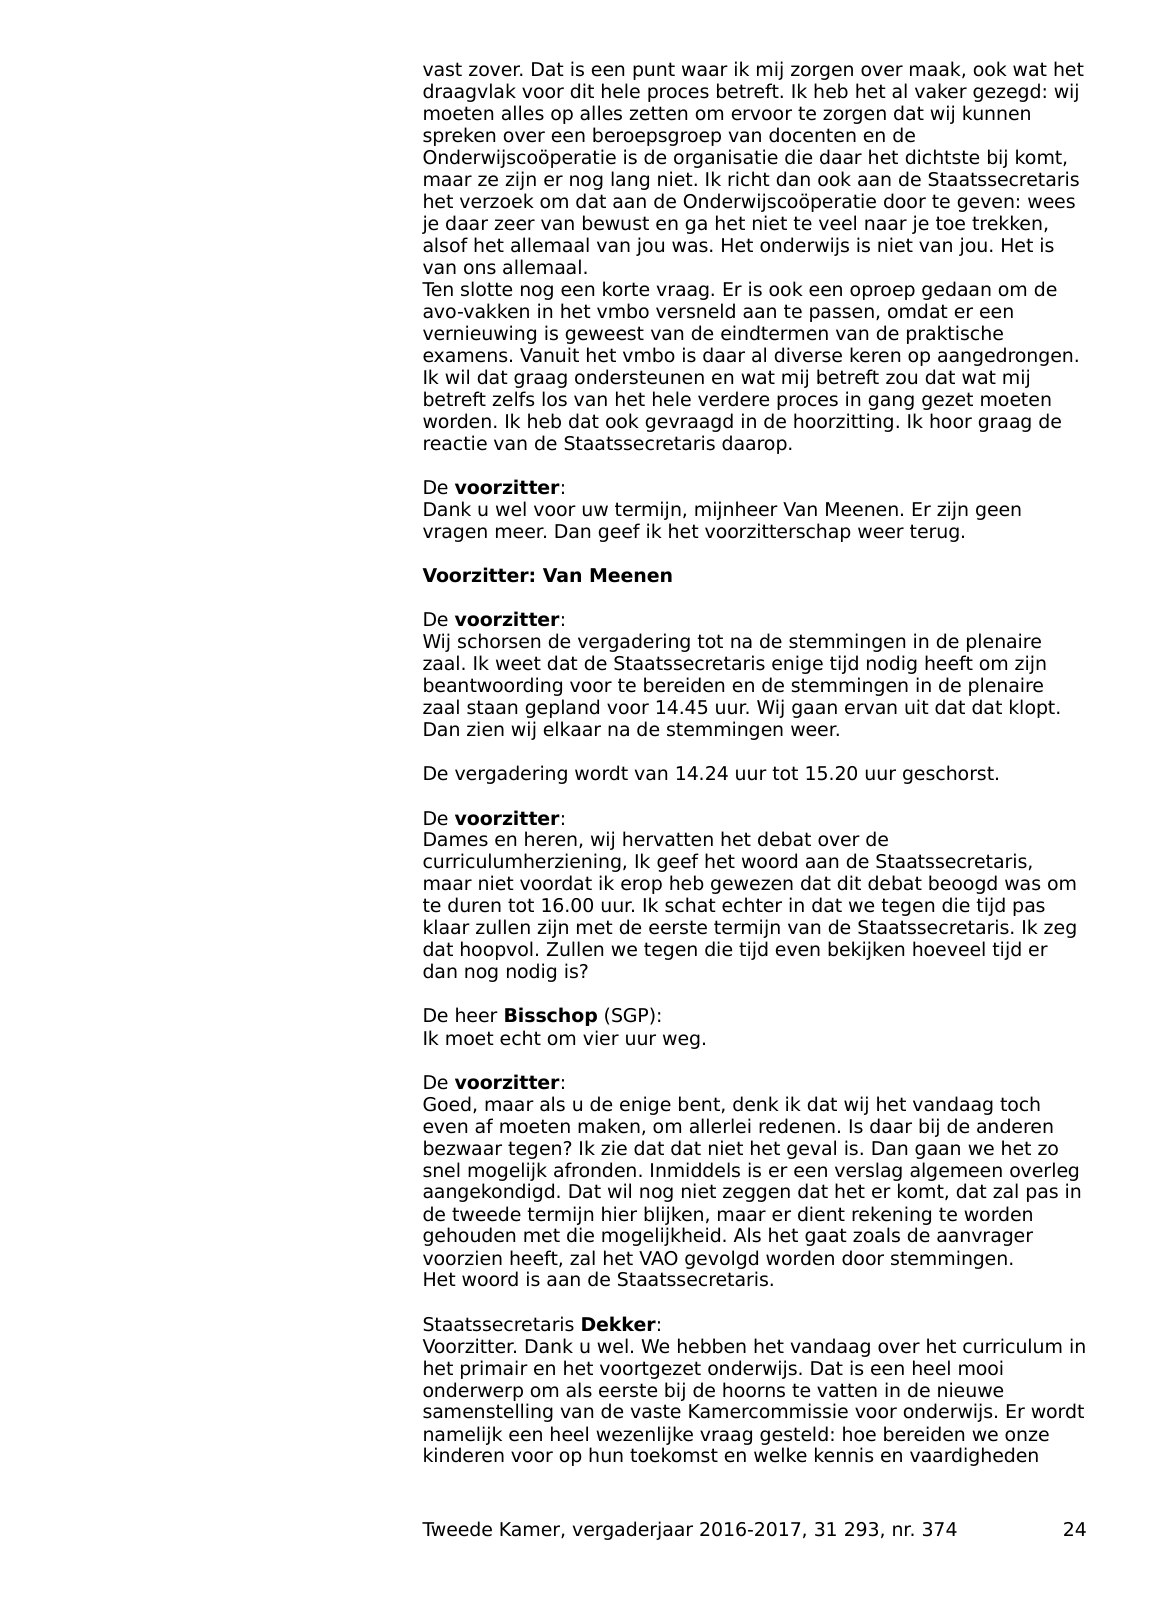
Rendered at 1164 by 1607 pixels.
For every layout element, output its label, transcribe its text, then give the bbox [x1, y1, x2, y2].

text vast zover. Dat is een punt waar ik mij zorgen over maak, ook wat het draagvlak voor dit hele proces betreft. Ik heb het al vaker gezegd: wij moeten alles op alles zetten om ervoor te zorgen dat wij kunnen spreken over een beroepsgroep van docenten en de Onderwijscoöperatie is de organisatie die daar het dichtste bij komt, maar ze zijn er nog lang niet. Ik richt dan ook aan de Staatssecretaris het verzoek om dat aan de Onderwijscoöperatie door te geven: wees je daar zeer van bewust en ga het niet te veel naar je toe trekken, alsof het allemaal van jou was. Het onderwijs is niet van jou. Het is van ons allemaal. [422, 59, 1087, 279]
text Ten slotte nog een korte vraag. Er is ook een oproep gedaan om de avo-vakken in het vmbo versneld aan te passen, omdat er een vernieuwing is geweest van de eindtermen van de praktische examens. Vanuit het vmbo is daar al diverse keren op aangedrongen. Ik wil dat graag ondersteunen en wat mij betreft zou dat wat mij betreft zelfs los van het hele verdere proces in gang gezet moeten worden. Ik heb dat ook gevraagd in de hoorzitting. Ik hoor graag de reactie van de Staatssecretaris daarop. [422, 279, 1087, 455]
text De heer Bisschop (SGP): [422, 1005, 1087, 1027]
text Goed, maar als u de enige bent, denk ik dat wij het vandaag toch even af moeten maken, om allerlei redenen. Is daar bij de anderen bezwaar tegen? Ik zie dat dat niet het geval is. Dan gaan we het zo snel mogelijk afronden. Inmiddels is er een verslag algemeen overleg aangekondigd. Dat wil nog niet zeggen dat het er komt, dat zal pas in de tweede termijn hier blijken, maar er dient rekening te worden gehouden met die mogelijkheid. Als het gaat zoals de aanvrager voorzien heeft, zal het VAO gevolgd worden door stemmingen. [422, 1093, 1087, 1269]
text De voorzitter: [422, 609, 1087, 631]
text Wij schorsen de vergadering tot na de stemmingen in de plenaire zaal. Ik weet dat de Staatssecretaris enige tijd nodig heeft om zijn beantwoording voor te bereiden en de stemmingen in de plenaire zaal staan gepland voor 14.45 uur. Wij gaan ervan uit dat dat klopt. Dan zien wij elkaar na de stemmingen weer. [422, 631, 1087, 741]
text Dames en heren, wij hervatten het debat over de curriculumherziening, Ik geef het woord aan de Staatssecretaris, maar niet voordat ik erop heb gewezen dat dit debat beoogd was om te duren tot 16.00 uur. Ik schat echter in dat we tegen die tijd pas klaar zullen zijn met de eerste termijn van de Staatssecretaris. Ik zeg dat hoopvol. Zullen we tegen die tijd even bekijken hoeveel tijd er dan nog nodig is? [422, 829, 1087, 983]
text Staatssecretaris Dekker: [422, 1313, 1087, 1336]
text De voorzitter: [422, 1072, 1087, 1093]
subtitle Voorzitter: Van Meenen [422, 565, 1087, 587]
text De voorzitter: [422, 477, 1087, 499]
text De vergadering wordt van 14.24 uur tot 15.20 uur geschorst. [422, 763, 1087, 785]
text Dank u wel voor uw termijn, mijnheer Van Meenen. Er zijn geen vragen meer. Dan geef ik het voorzitterschap weer terug. [422, 499, 1087, 543]
text De voorzitter: [422, 807, 1087, 829]
text Voorzitter. Dank u wel. We hebben het vandaag over het curriculum in het primair en het voortgezet onderwijs. Dat is een heel mooi onderwerp om als eerste bij de hoorns te vatten in de nieuwe samenstelling van de vaste Kamercommissie voor onderwijs. Er wordt namelijk een heel wezenlijke vraag gesteld: hoe bereiden we onze kinderen voor op hun toekomst en welke kennis en vaardigheden [422, 1336, 1087, 1467]
text Het woord is aan de Staatssecretaris. [422, 1269, 1087, 1291]
text Ik moet echt om vier uur weg. [422, 1027, 1087, 1049]
